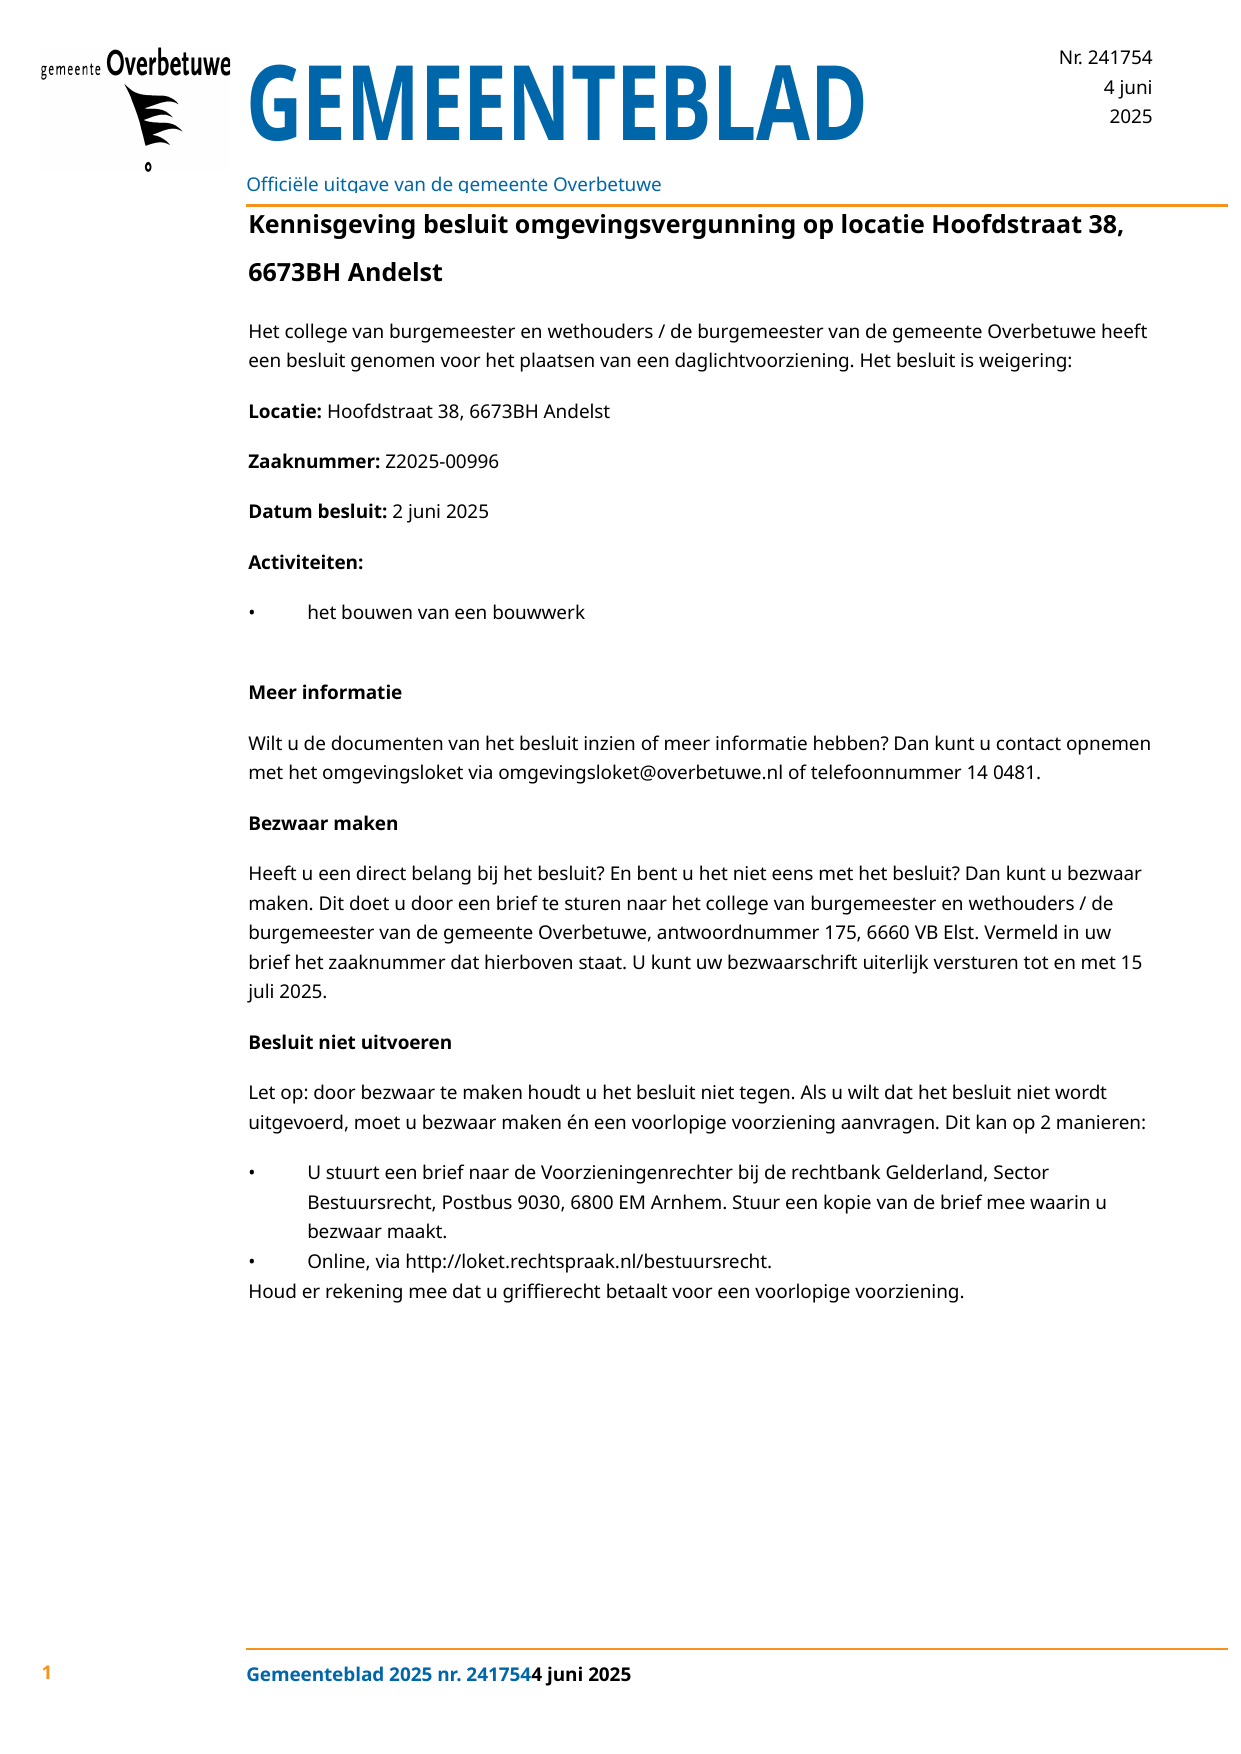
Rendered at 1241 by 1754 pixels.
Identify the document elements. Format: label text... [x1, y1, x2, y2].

text Het college van burgemeester en wethouders / de burgemeester van de gemeente Overbetuwe heeft een besluit genomen voor het plaatsen van een daglichtvoorziening. Het besluit is weigering: [248, 318, 1152, 373]
text Zaaknummer: Z2025-00996 [248, 448, 1152, 474]
list U stuurt een brief naar de Voorzieningenrechter bij de rechtbank Gelderland, Sector Bestuursrecht, Postbus 9030, 6800 EM Arnhem. Stuur een kopie van de brief mee waarin u bezwaar maakt. [248, 1159, 1152, 1244]
text Wilt u de documenten van het besluit inzien of meer informatie hebben? Dan kunt u contact opnemen met het omgevingsloket via omgevingsloket@overbetuwe.nl of telefoonnummer 14 0481. [248, 730, 1152, 785]
text Meer informatie [248, 679, 1152, 705]
text Let op: door bezwaar te maken houdt u het besluit niet tegen. Als u wilt dat het besluit niet wordt uitgevoerd, moet u bezwaar maken én een voorlopige voorziening aanvragen. Dit kan op 2 manieren: [248, 1079, 1152, 1135]
text Bezwaar maken [248, 810, 1152, 836]
text Activiteiten: [248, 549, 1152, 575]
picture [41, 47, 231, 172]
text Kennisgeving besluit omgevingsvergunning op locatie Hoofdstraat 38, 6673BH Andelst [248, 207, 1152, 288]
list Online, via http://loket.rechtspraak.nl/bestuursrecht. [248, 1248, 1152, 1274]
text Besluit niet uitvoeren [248, 1029, 1152, 1055]
text Datum besluit: 2 juni 2025 [248, 499, 1152, 524]
list het bouwen van een bouwwerk [248, 599, 1152, 625]
text Locatie: Hoofdstraat 38, 6673BH Andelst [248, 398, 1152, 424]
text Houd er rekening mee dat u griffierecht betaalt voor een voorlopige voorziening. [248, 1278, 1152, 1304]
text Heeft u een direct belang bij het besluit? En bent u het niet eens met het besluit? Dan kunt u bezwaar maken. Dit doet u door een brief te sturen naar het college van burgemeester en wethouders / de burgemeester van de gemeente Overbetuwe, antwoordnummer 175, 6660 VB Elst. Vermeld in uw brief het zaaknummer dat hierboven staat. U kunt uw bezwaarschrift uiterlijk versturen tot en met 15 juli 2025. [248, 860, 1152, 1004]
